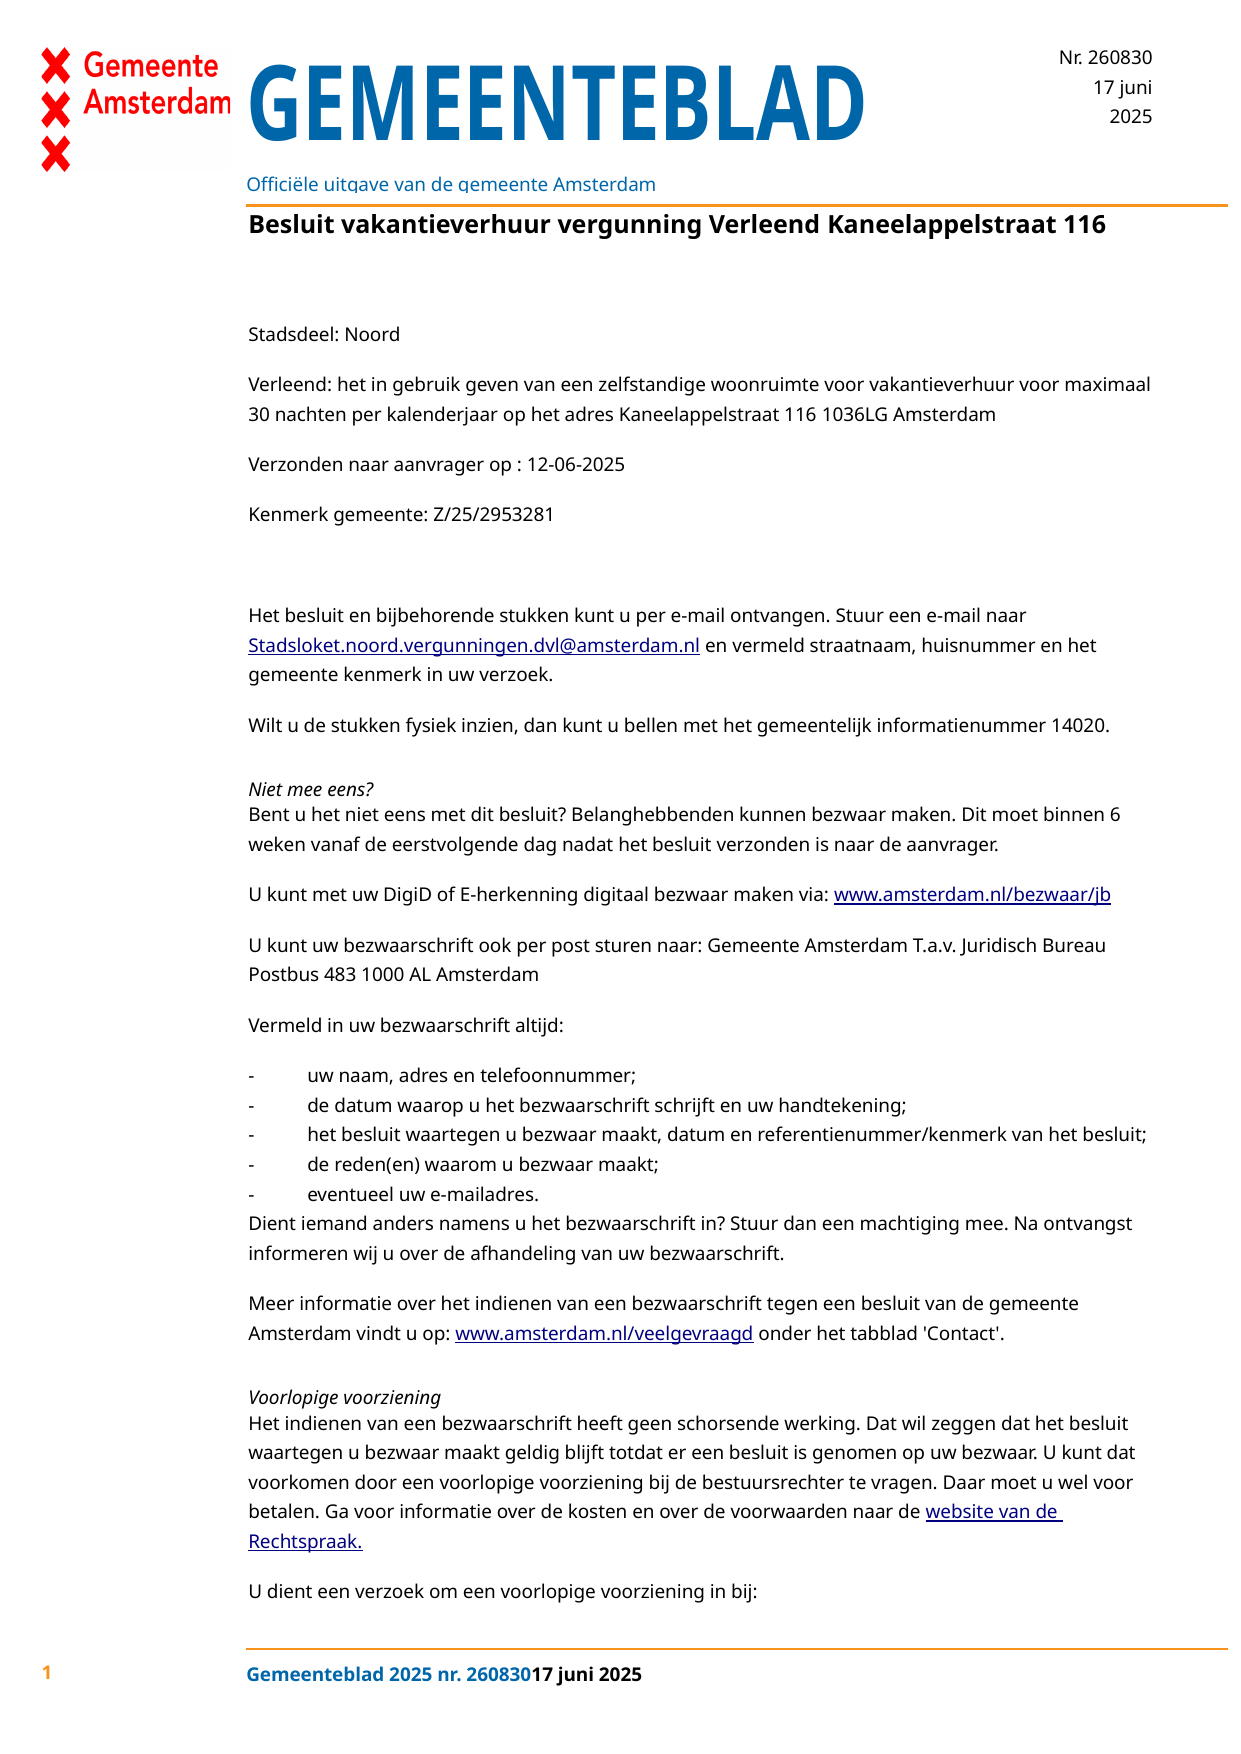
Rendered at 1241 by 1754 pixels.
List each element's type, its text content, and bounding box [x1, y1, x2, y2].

text Kenmerk gemeente: Z/25/2953281 [248, 502, 1152, 527]
text Stadsdeel: Noord [248, 321, 1152, 346]
text Besluit vakantieverhuur vergunning Verleend Kaneelappelstraat 116 [248, 207, 1152, 241]
list de datum waarop u het bezwaarschrift schrijft en uw handtekening; [248, 1092, 1152, 1118]
text Bent u het niet eens met dit besluit? Belanghebbenden kunnen bezwaar maken. Dit moet binnen 6 weken vanaf de eerstvolgende dag nadat het besluit verzonden is naar de aanvrager. [248, 802, 1152, 857]
text Vermeld in uw bezwaarschrift altijd: [248, 1012, 1152, 1038]
text Wilt u de stukken fysiek inzien, dan kunt u bellen met het gemeentelijk informatienummer 14020. [248, 712, 1152, 738]
list eventueel uw e-mailadres. [248, 1181, 1152, 1207]
text Dient iemand anders namens u het bezwaarschrift in? Stuur dan een machtiging mee. Na ontvangst informeren wij u over de afhandeling van uw bezwaarschrift. [248, 1210, 1152, 1266]
text Het indienen van een bezwaarschrift heeft geen schorsende werking. Dat wil zeggen dat het besluit waartegen u bezwaar maakt geldig blijft totdat er een besluit is genomen op uw bezwaar. U kunt dat voorkomen door een voorlopige voorziening bij de bestuursrechter te vragen. Daar moet u wel voor betalen. Ga voor informatie over de kosten en over de voorwaarden naar de website van de Rechtspraak. [248, 1410, 1152, 1554]
list het besluit waartegen u bezwaar maakt, datum en referentienummer/kenmerk van het besluit; [248, 1122, 1152, 1147]
text U dient een verzoek om een voorlopige voorziening in bij: [248, 1578, 1152, 1604]
picture [41, 47, 231, 172]
text U kunt uw bezwaarschrift ook per post sturen naar: Gemeente Amsterdam T.a.v. Juridisch Bureau Postbus 483 1000 AL Amsterdam [248, 932, 1152, 987]
list de reden(en) waarom u bezwaar maakt; [248, 1151, 1152, 1177]
text Voorlopige voorziening [248, 1384, 1152, 1410]
text Verzonden naar aanvrager op : 12-06-2025 [248, 451, 1152, 477]
list uw naam, adres en telefoonnummer; [248, 1062, 1152, 1088]
text Verleend: het in gebruik geven van een zelfstandige woonruimte voor vakantieverhuur voor maximaal 30 nachten per kalenderjaar op het adres Kaneelappelstraat 116 1036LG Amsterdam [248, 371, 1152, 426]
text Meer informatie over het indienen van een bezwaarschrift tegen een besluit van de gemeente Amsterdam vindt u op: www.amsterdam.nl/veelgevraagd onder het tabblad 'Contact'. [248, 1290, 1152, 1346]
text Niet mee eens? [248, 776, 1152, 802]
text Het besluit en bijbehorende stukken kunt u per e-mail ontvangen. Stuur een e-mail naar Stadsloket.noord.vergunningen.dvl@amsterdam.nl en vermeld straatnaam, huisnummer en het gemeente kenmerk in uw verzoek. [248, 602, 1152, 687]
text U kunt met uw DigiD of E-herkenning digitaal bezwaar maken via: www.amsterdam.nl/bezwaar/jb [248, 882, 1152, 907]
